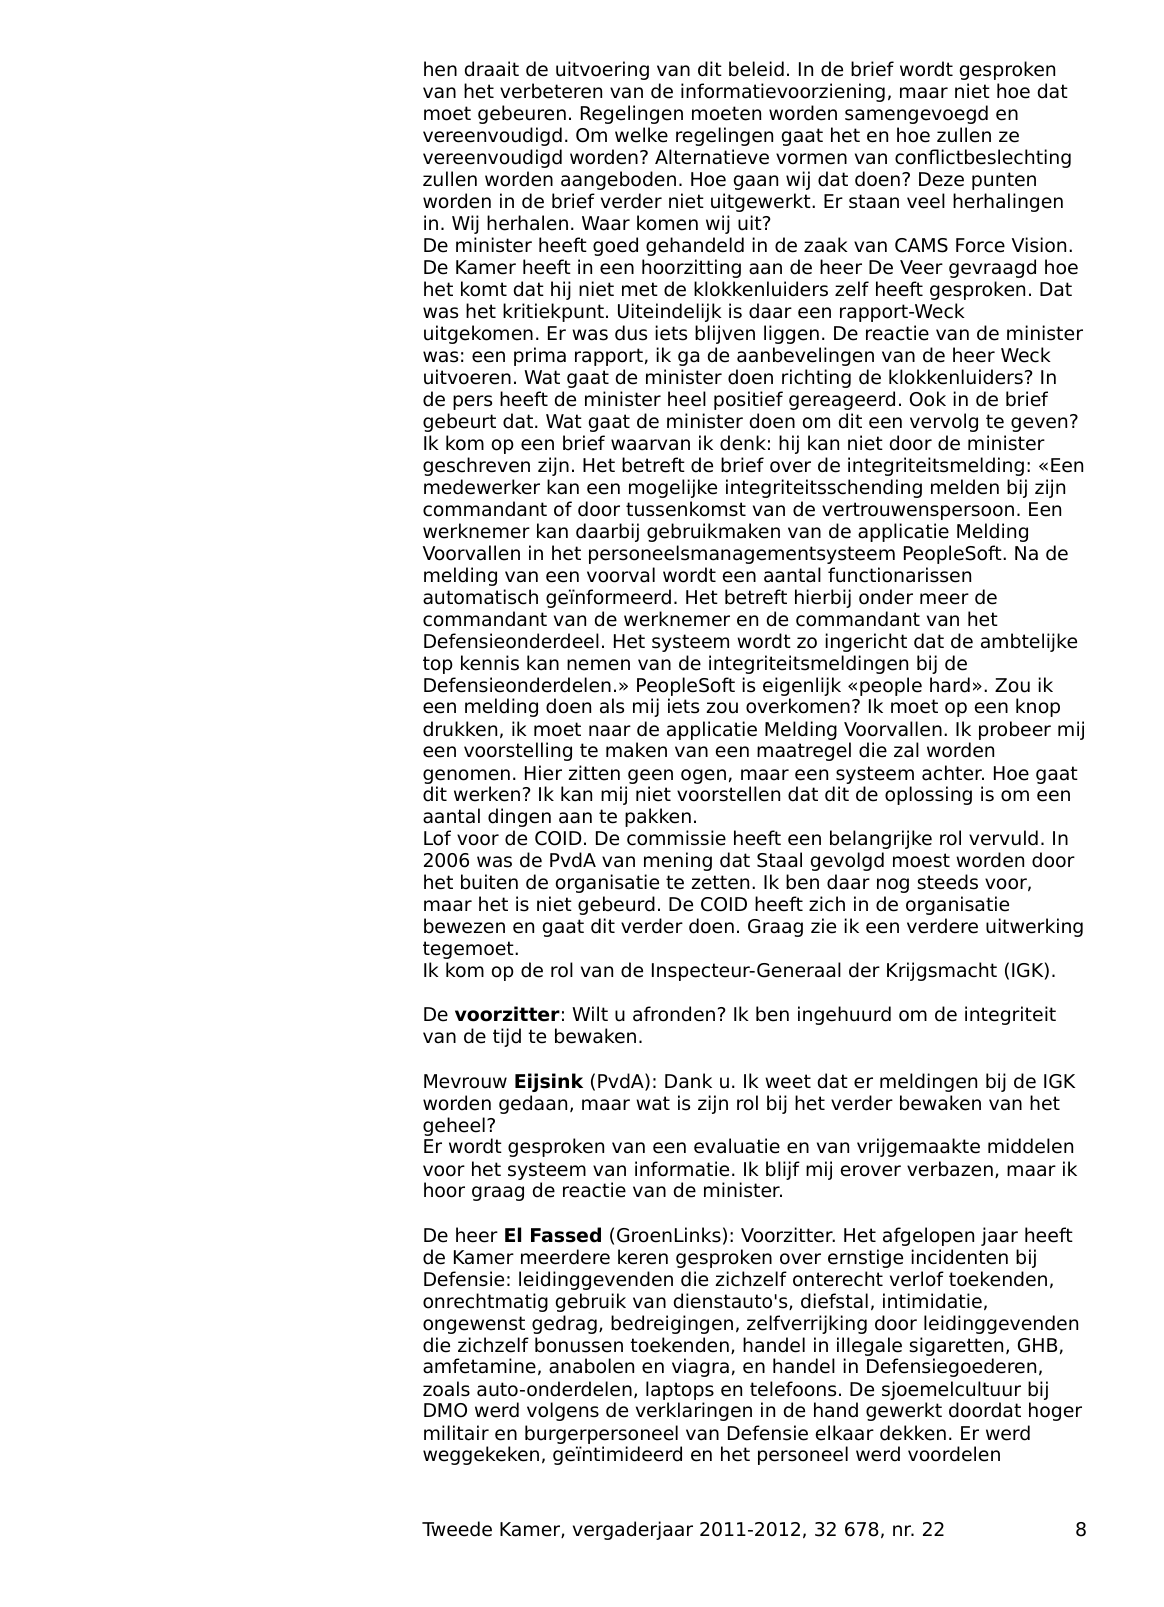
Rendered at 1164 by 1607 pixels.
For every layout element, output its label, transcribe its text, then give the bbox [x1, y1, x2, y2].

text Lof voor de COID. De commissie heeft een belangrijke rol vervuld. In 2006 was de PvdA van mening dat Staal gevolgd moest worden door het buiten de organisatie te zetten. Ik ben daar nog steeds voor, maar het is niet gebeurd. De COID heeft zich in de organisatie bewezen en gaat dit verder doen. Graag zie ik een verdere uitwerking tegemoet. [422, 828, 1087, 960]
text Ik kom op een brief waarvan ik denk: hij kan niet door de minister geschreven zijn. Het betreft de brief over de integriteitsmelding: «Een medewerker kan een mogelijke integriteitsschending melden bij zijn commandant of door tussenkomst van de vertrouwenspersoon. Een werknemer kan daarbij gebruikmaken van de applicatie Melding Voorvallen in het personeelsmanagementsysteem PeopleSoft. Na de melding van een voorval wordt een aantal functionarissen automatisch geïnformeerd. Het betreft hierbij onder meer de commandant van de werknemer en de commandant van het Defensieonderdeel. Het systeem wordt zo ingericht dat de ambtelijke top kennis kan nemen van de integriteitsmeldingen bij de Defensieonderdelen.» PeopleSoft is eigenlijk «people hard». Zou ik een melding doen als mij iets zou overkomen? Ik moet op een knop drukken, ik moet naar de applicatie Melding Voorvallen. Ik probeer mij een voorstelling te maken van een maatregel die zal worden genomen. Hier zitten geen ogen, maar een systeem achter. Hoe gaat dit werken? Ik kan mij niet voorstellen dat dit de oplossing is om een aantal dingen aan te pakken. [422, 433, 1087, 828]
text Er wordt gesproken van een evaluatie en van vrijgemaakte middelen voor het systeem van informatie. Ik blijf mij erover verbazen, maar ik hoor graag de reactie van de minister. [422, 1136, 1087, 1202]
text De heer El Fassed (GroenLinks): Voorzitter. Het afgelopen jaar heeft de Kamer meerdere keren gesproken over ernstige incidenten bij Defensie: leidinggevenden die zichzelf onterecht verlof toekenden, onrechtmatig gebruik van dienstauto's, diefstal, intimidatie, ongewenst gedrag, bedreigingen, zelfverrijking door leidinggevenden die zichzelf bonussen toekenden, handel in illegale sigaretten, GHB, amfetamine, anabolen en viagra, en handel in Defensiegoederen, zoals auto-onderdelen, laptops en telefoons. De sjoemelcultuur bij DMO werd volgens de verklaringen in de hand gewerkt doordat hoger militair en burgerpersoneel van Defensie elkaar dekken. Er werd weggekeken, geïntimideerd en het personeel werd voordelen [422, 1224, 1087, 1466]
text De voorzitter: Wilt u afronden? Ik ben ingehuurd om de integriteit van de tijd te bewaken. [422, 1004, 1087, 1048]
text De minister heeft goed gehandeld in de zaak van CAMS Force Vision. De Kamer heeft in een hoorzitting aan de heer De Veer gevraagd hoe het komt dat hij niet met de klokkenluiders zelf heeft gesproken. Dat was het kritiekpunt. Uiteindelijk is daar een rapport-Weck uitgekomen. Er was dus iets blijven liggen. De reactie van de minister was: een prima rapport, ik ga de aanbevelingen van de heer Weck uitvoeren. Wat gaat de minister doen richting de klokkenluiders? In de pers heeft de minister heel positief gereageerd. Ook in de brief gebeurt dat. Wat gaat de minister doen om dit een vervolg te geven? [422, 235, 1087, 433]
text hen draait de uitvoering van dit beleid. In de brief wordt gesproken van het verbeteren van de informatievoorziening, maar niet hoe dat moet gebeuren. Regelingen moeten worden samengevoegd en vereenvoudigd. Om welke regelingen gaat het en hoe zullen ze vereenvoudigd worden? Alternatieve vormen van conflictbeslechting zullen worden aangeboden. Hoe gaan wij dat doen? Deze punten worden in de brief verder niet uitgewerkt. Er staan veel herhalingen in. Wij herhalen. Waar komen wij uit? [422, 59, 1087, 235]
text Ik kom op de rol van de Inspecteur-Generaal der Krijgsmacht (IGK). [422, 960, 1087, 982]
text Mevrouw Eijsink (PvdA): Dank u. Ik weet dat er meldingen bij de IGK worden gedaan, maar wat is zijn rol bij het verder bewaken van het geheel? [422, 1071, 1087, 1136]
